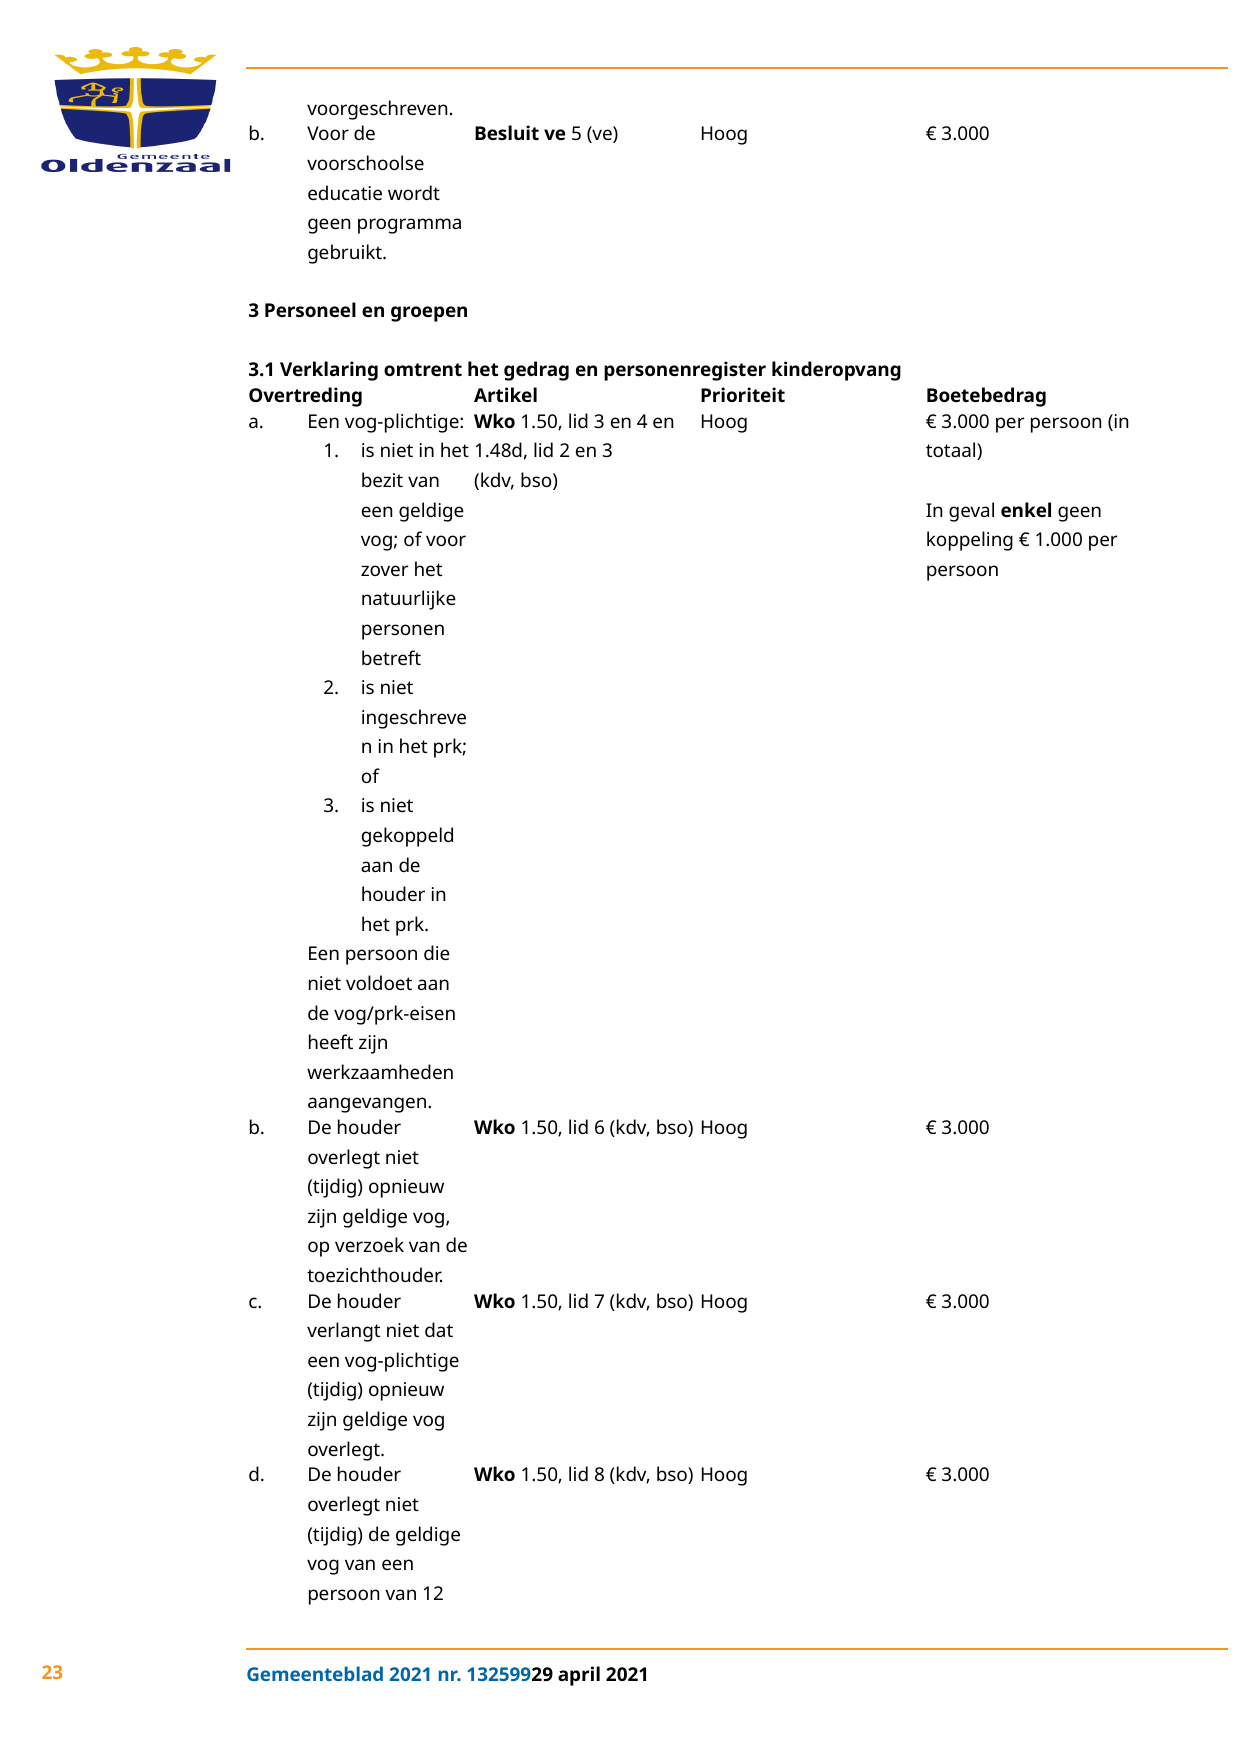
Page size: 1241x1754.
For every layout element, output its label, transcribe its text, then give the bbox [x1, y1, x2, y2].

table_cell Hoog [700, 408, 926, 1114]
table_cell Wko 1.50, lid 8 (kdv, bso) [474, 1462, 700, 1606]
table_cell € 3.000 [926, 1288, 1152, 1462]
table_cell € 3.000 [926, 1114, 1152, 1288]
table_header 3.1 Verklaring omtrent het gedrag en personenregister kinderopvang [248, 357, 926, 382]
table_cell Hoog [700, 1288, 926, 1462]
picture [41, 47, 231, 172]
table_cell Overtreding [248, 383, 474, 408]
table_cell Een vog-plichtige: is niet in het bezit van een geldige vog; of voor zover het natuurlijke personen betreft is niet ingeschreven in het prk; of is niet gekoppeld aan de houder in het prk. Een persoon die niet voldoet aan de vog/prk-eisen heeft zijn werkzaamheden aangevangen. [248, 408, 474, 1114]
table_cell Boetebedrag [926, 383, 1152, 408]
table_cell Hoog [700, 1114, 926, 1288]
table_cell Wko 1.50, lid 3 en 4 en 1.48d, lid 2 en 3 (kdv, bso) [474, 408, 700, 1114]
table_cell Hoog [700, 1462, 926, 1606]
table_cell Besluit ve 5 (ve) [474, 121, 700, 264]
table_cell € 3.000 [926, 1462, 1152, 1606]
table_cell Hoog [700, 121, 926, 264]
table_cell € 3.000 [926, 121, 1152, 264]
table_cell De houder overlegt niet (tijdig) de geldige vog van een persoon van 12 [248, 1462, 474, 1606]
table_cell Artikel [474, 383, 700, 408]
table_header [926, 357, 1152, 382]
table_cell [926, 95, 1152, 121]
table_cell De houder verlangt niet dat een vog-plichtige (tijdig) opnieuw zijn geldige vog overlegt. [248, 1288, 474, 1462]
table_cell [700, 95, 926, 121]
table_cell Wko 1.50, lid 6 (kdv, bso) [474, 1114, 700, 1288]
text 3 Personeel en groepen [248, 297, 1152, 323]
table_cell Wko 1.50, lid 7 (kdv, bso) [474, 1288, 700, 1462]
table_cell voorgeschreven. [248, 95, 474, 121]
table_cell Prioriteit [700, 383, 926, 408]
table_cell € 3.000 per persoon (in totaal) In geval enkel geen koppeling € 1.000 per persoon [926, 408, 1152, 1114]
table_cell [474, 95, 700, 121]
table_cell Voor de voorschoolse educatie wordt geen programma gebruikt. [248, 121, 474, 264]
table_cell De houder overlegt niet (tijdig) opnieuw zijn geldige vog, op verzoek van de toezichthouder. [248, 1114, 474, 1288]
